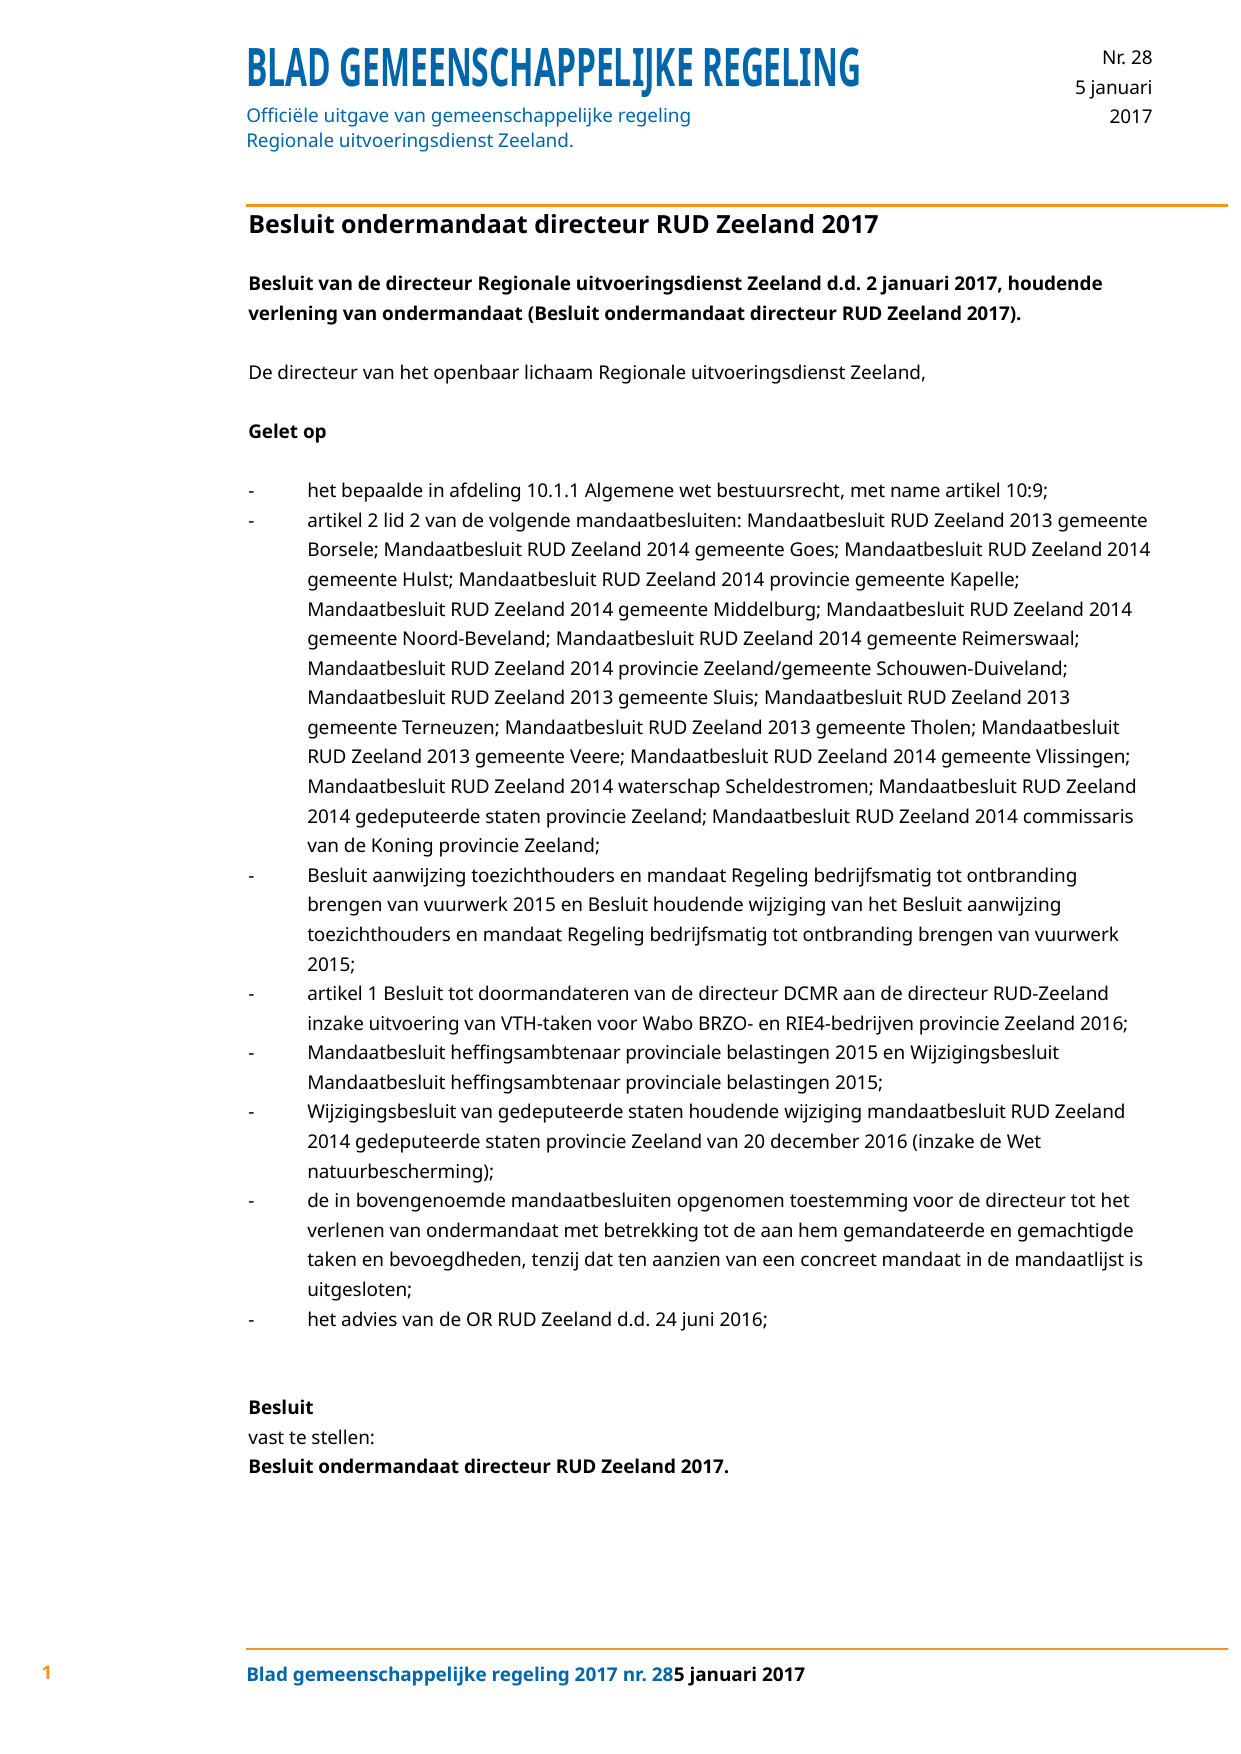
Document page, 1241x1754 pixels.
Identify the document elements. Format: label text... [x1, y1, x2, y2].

text Besluit ondermandaat directeur RUD Zeeland 2017. [248, 1454, 1152, 1479]
list de in bovengenoemde mandaatbesluiten opgenomen toestemming voor de directeur tot het verlenen van ondermandaat met betrekking tot de aan hem gemandateerde en gemachtigde taken en bevoegdheden, tenzij dat ten aanzien van een concreet mandaat in de mandaatlijst is uitgesloten; [248, 1187, 1152, 1302]
list Mandaatbesluit heffingsambtenaar provinciale belastingen 2015 en Wijzigingsbesluit Mandaatbesluit heffingsambtenaar provinciale belastingen 2015; [248, 1039, 1152, 1095]
list Wijzigingsbesluit van gedeputeerde staten houdende wijziging mandaatbesluit RUD Zeeland 2014 gedeputeerde staten provincie Zeeland van 20 december 2016 (inzake de Wet natuurbescherming); [248, 1099, 1152, 1183]
list artikel 1 Besluit tot doormandateren van de directeur DCMR aan de directeur RUD-Zeeland inzake uitvoering van VTH-taken voor Wabo BRZO- en RIE4-bedrijven provincie Zeeland 2016; [248, 980, 1152, 1036]
text De directeur van het openbaar lichaam Regionale uitvoeringsdienst Zeeland, [248, 359, 1152, 385]
list het bepaalde in afdeling 10.1.1 Algemene wet bestuursrecht, met name artikel 10:9; [248, 477, 1152, 503]
text Besluit van de directeur Regionale uitvoeringsdienst Zeeland d.d. 2 januari 2017, houdende verlening van ondermandaat (Besluit ondermandaat directeur RUD Zeeland 2017). [248, 270, 1152, 326]
list het advies van de OR RUD Zeeland d.d. 24 juni 2016; [248, 1306, 1152, 1331]
list Besluit aanwijzing toezichthouders en mandaat Regeling bedrijfsmatig tot ontbranding brengen van vuurwerk 2015 en Besluit houdende wijziging van het Besluit aanwijzing toezichthouders en mandaat Regeling bedrijfsmatig tot ontbranding brengen van vuurwerk 2015; [248, 862, 1152, 976]
text Gelet op [248, 418, 1152, 444]
list artikel 2 lid 2 van de volgende mandaatbesluiten: Mandaatbesluit RUD Zeeland 2013 gemeente Borsele; Mandaatbesluit RUD Zeeland 2014 gemeente Goes; Mandaatbesluit RUD Zeeland 2014 gemeente Hulst; Mandaatbesluit RUD Zeeland 2014 provincie gemeente Kapelle; Mandaatbesluit RUD Zeeland 2014 gemeente Middelburg; Mandaatbesluit RUD Zeeland 2014 gemeente Noord-Beveland; Mandaatbesluit RUD Zeeland 2014 gemeente Reimerswaal; Mandaatbesluit RUD Zeeland 2014 provincie Zeeland/gemeente Schouwen-Duiveland; Mandaatbesluit RUD Zeeland 2013 gemeente Sluis; Mandaatbesluit RUD Zeeland 2013 gemeente Terneuzen; Mandaatbesluit RUD Zeeland 2013 gemeente Tholen; Mandaatbesluit RUD Zeeland 2013 gemeente Veere; Mandaatbesluit RUD Zeeland 2014 gemeente Vlissingen; Mandaatbesluit RUD Zeeland 2014 waterschap Scheldestromen; Mandaatbesluit RUD Zeeland 2014 gedeputeerde staten provincie Zeeland; Mandaatbesluit RUD Zeeland 2014 commissaris van de Koning provincie Zeeland; [248, 507, 1152, 858]
text Besluit [248, 1394, 1152, 1420]
picture [41, 47, 231, 172]
text Besluit ondermandaat directeur RUD Zeeland 2017 [248, 207, 1152, 241]
text vast te stellen: [248, 1424, 1152, 1450]
